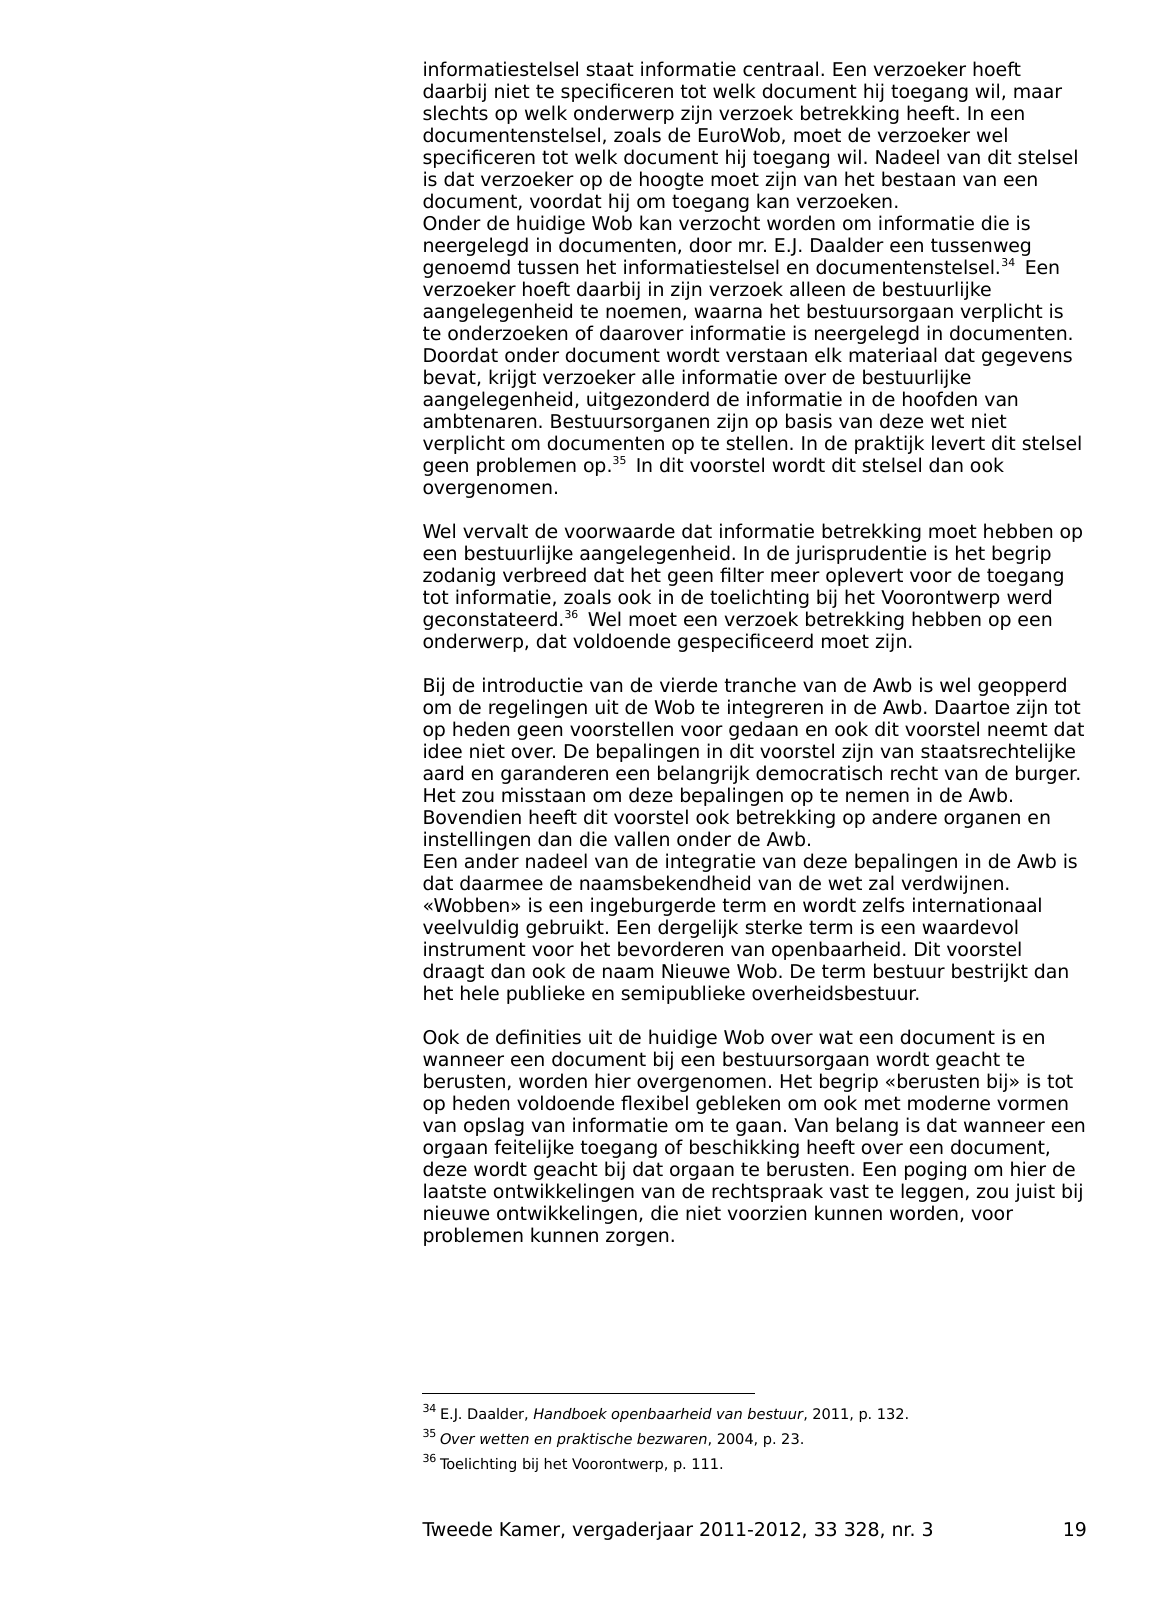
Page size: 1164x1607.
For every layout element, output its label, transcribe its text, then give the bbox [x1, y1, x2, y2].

text Onder de huidige Wob kan verzocht worden om informatie die is neergelegd in documenten, door mr. E.J. Daalder een tussenweg genoemd tussen het informatiestelsel en documentenstelsel. Een verzoeker hoeft daarbij in zijn verzoek alleen de bestuurlijke aangelegenheid te noemen, waarna het bestuursorgaan verplicht is te onderzoeken of daarover informatie is neergelegd in documenten. Doordat onder document wordt verstaan elk materiaal dat gegevens bevat, krijgt verzoeker alle informatie over de bestuurlijke aangelegenheid, uitgezonderd de informatie in de hoofden van ambtenaren. Bestuursorganen zijn op basis van deze wet niet verplicht om documenten op te stellen. In de praktijk levert dit stelsel geen problemen op. In dit voorstel wordt dit stelsel dan ook overgenomen. [422, 213, 1087, 499]
text Bij de introductie van de vierde tranche van de Awb is wel geopperd om de regelingen uit de Wob te integreren in de Awb. Daartoe zijn tot op heden geen voorstellen voor gedaan en ook dit voorstel neemt dat idee niet over. De bepalingen in dit voorstel zijn van staatsrechtelijke aard en garanderen een belangrijk democratisch recht van de burger. Het zou misstaan om deze bepalingen op te nemen in de Awb. Bovendien heeft dit voorstel ook betrekking op andere organen en instellingen dan die vallen onder de Awb. [422, 675, 1087, 851]
text E.J. Daalder, Handboek openbaarheid van bestuur, 2011, p. 132. [422, 1402, 1087, 1424]
text Toelichting bij het Voorontwerp, p. 111. [422, 1452, 1087, 1474]
text Over wetten en praktische bezwaren, 2004, p. 23. [422, 1427, 1087, 1449]
text Een ander nadeel van de integratie van deze bepalingen in de Awb is dat daarmee de naamsbekendheid van de wet zal verdwijnen. «Wobben» is een ingeburgerde term en wordt zelfs internationaal veelvuldig gebruikt. Een dergelijk sterke term is een waardevol instrument voor het bevorderen van openbaarheid. Dit voorstel draagt dan ook de naam Nieuwe Wob. De term bestuur bestrijkt dan het hele publieke en semipublieke overheidsbestuur. [422, 851, 1087, 1004]
text Wel vervalt de voorwaarde dat informatie betrekking moet hebben op een bestuurlijke aangelegenheid. In de jurisprudentie is het begrip zodanig verbreed dat het geen filter meer oplevert voor de toegang tot informatie, zoals ook in de toelichting bij het Voorontwerp werd geconstateerd. Wel moet een verzoek betrekking hebben op een onderwerp, dat voldoende gespecificeerd moet zijn. [422, 521, 1087, 653]
text Ook de definities uit de huidige Wob over wat een document is en wanneer een document bij een bestuursorgaan wordt geacht te berusten, worden hier overgenomen. Het begrip «berusten bij» is tot op heden voldoende flexibel gebleken om ook met moderne vormen van opslag van informatie om te gaan. Van belang is dat wanneer een orgaan feitelijke toegang of beschikking heeft over een document, deze wordt geacht bij dat orgaan te berusten. Een poging om hier de laatste ontwikkelingen van de rechtspraak vast te leggen, zou juist bij nieuwe ontwikkelingen, die niet voorzien kunnen worden, voor problemen kunnen zorgen. [422, 1027, 1087, 1247]
text informatiestelsel staat informatie centraal. Een verzoeker hoeft daarbij niet te specificeren tot welk document hij toegang wil, maar slechts op welk onderwerp zijn verzoek betrekking heeft. In een documentenstelsel, zoals de EuroWob, moet de verzoeker wel specificeren tot welk document hij toegang wil. Nadeel van dit stelsel is dat verzoeker op de hoogte moet zijn van het bestaan van een document, voordat hij om toegang kan verzoeken. [422, 59, 1087, 213]
